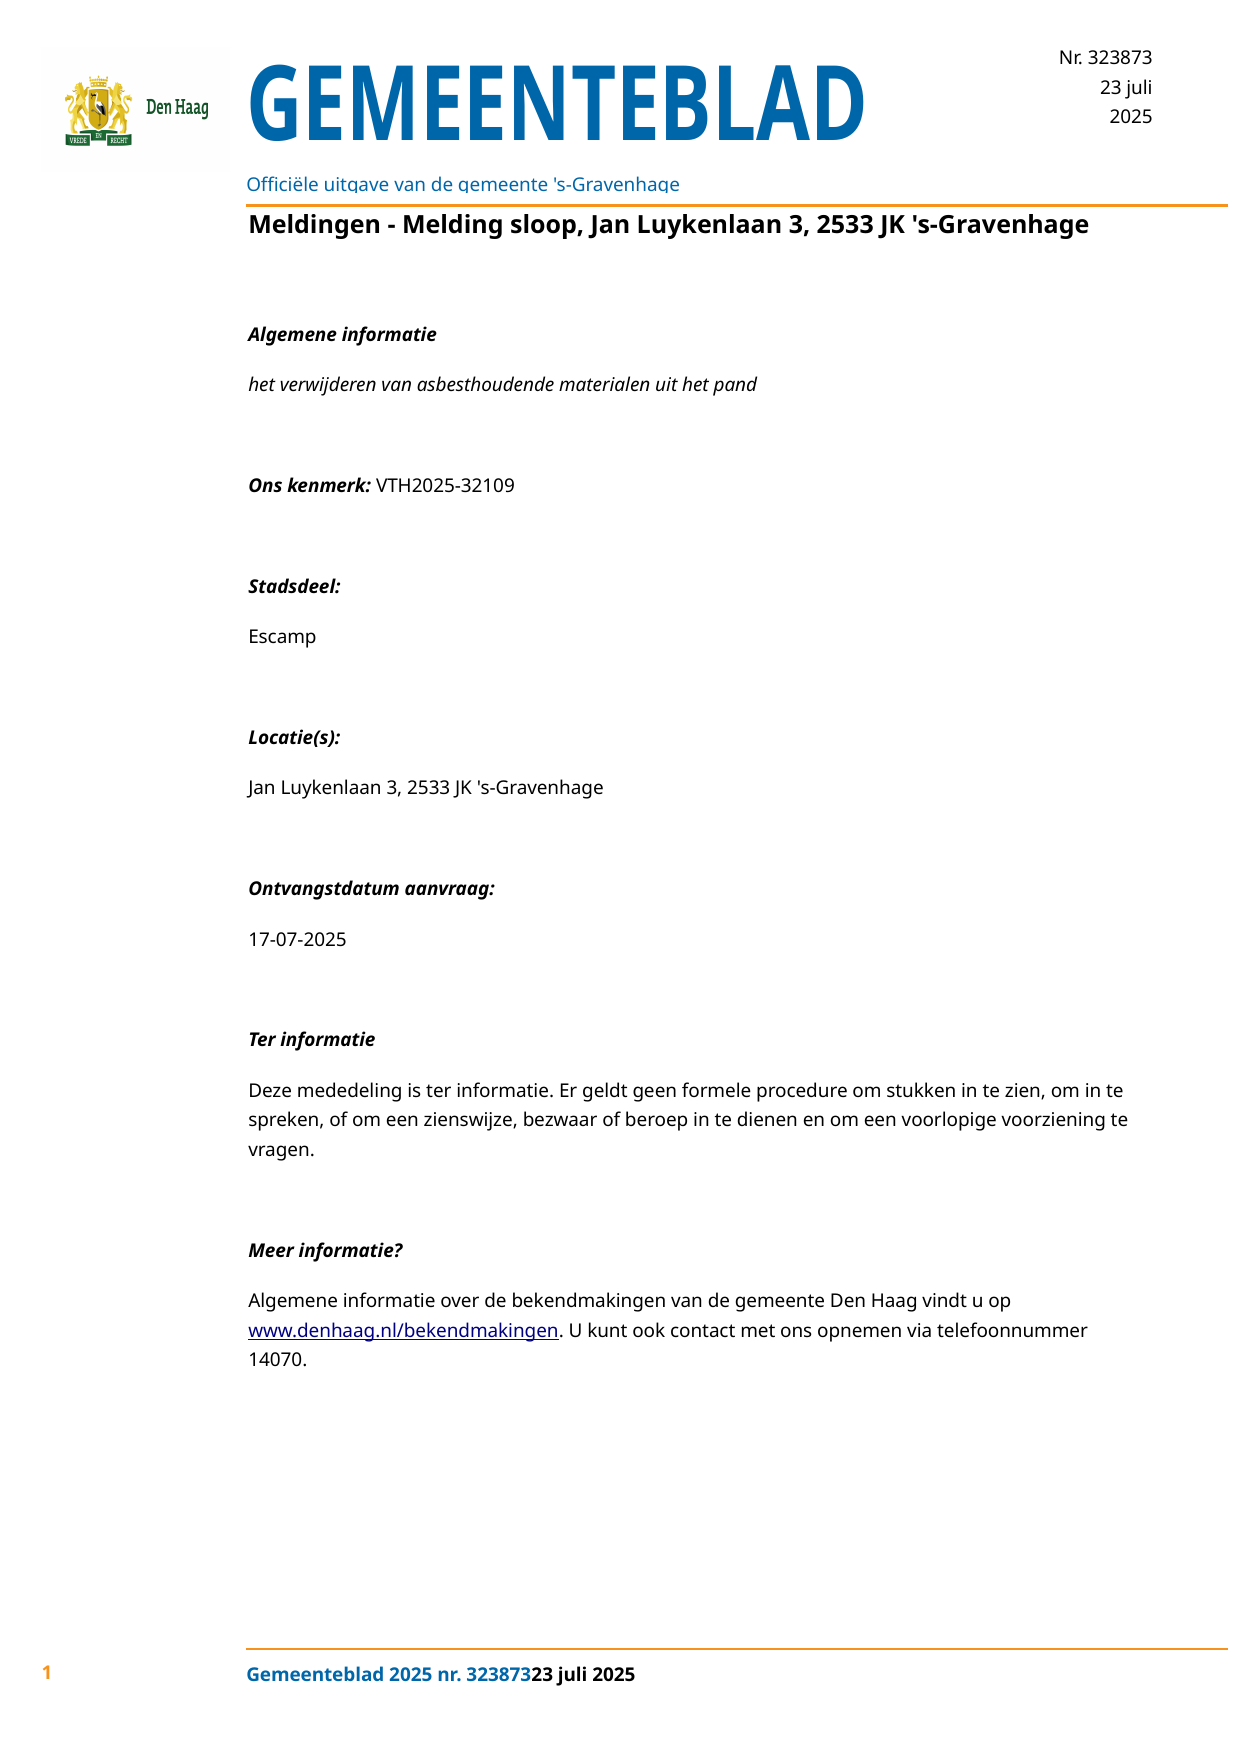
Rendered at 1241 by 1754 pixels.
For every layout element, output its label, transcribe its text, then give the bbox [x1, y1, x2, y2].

text het verwijderen van asbesthoudende materialen uit het pand [248, 371, 1152, 397]
text Stadsdeel: [248, 573, 1152, 598]
text Ontvangstdatum aanvraag: [248, 875, 1152, 901]
text Escamp [248, 623, 1152, 649]
text Meldingen - Melding sloop, Jan Luykenlaan 3, 2533 JK 's-Gravenhage [248, 207, 1152, 241]
text Locatie(s): [248, 724, 1152, 750]
text Meer informatie? [248, 1237, 1152, 1263]
text Algemene informatie [248, 321, 1152, 346]
text Ter informatie [248, 1027, 1152, 1052]
text 17-07-2025 [248, 926, 1152, 951]
picture [41, 47, 231, 172]
text Deze mededeling is ter informatie. Er geldt geen formele procedure om stukken in te zien, om in te spreken, of om een zienswijze, bezwaar of beroep in te dienen en om een voorlopige voorziening te vragen. [248, 1077, 1152, 1162]
text Algemene informatie over de bekendmakingen van de gemeente Den Haag vindt u op www.denhaag.nl/bekendmakingen. U kunt ook contact met ons opnemen via telefoonnummer 14070. [248, 1287, 1152, 1372]
text Ons kenmerk: VTH2025-32109 [248, 472, 1152, 498]
text Jan Luykenlaan 3, 2533 JK 's-Gravenhage [248, 774, 1152, 800]
